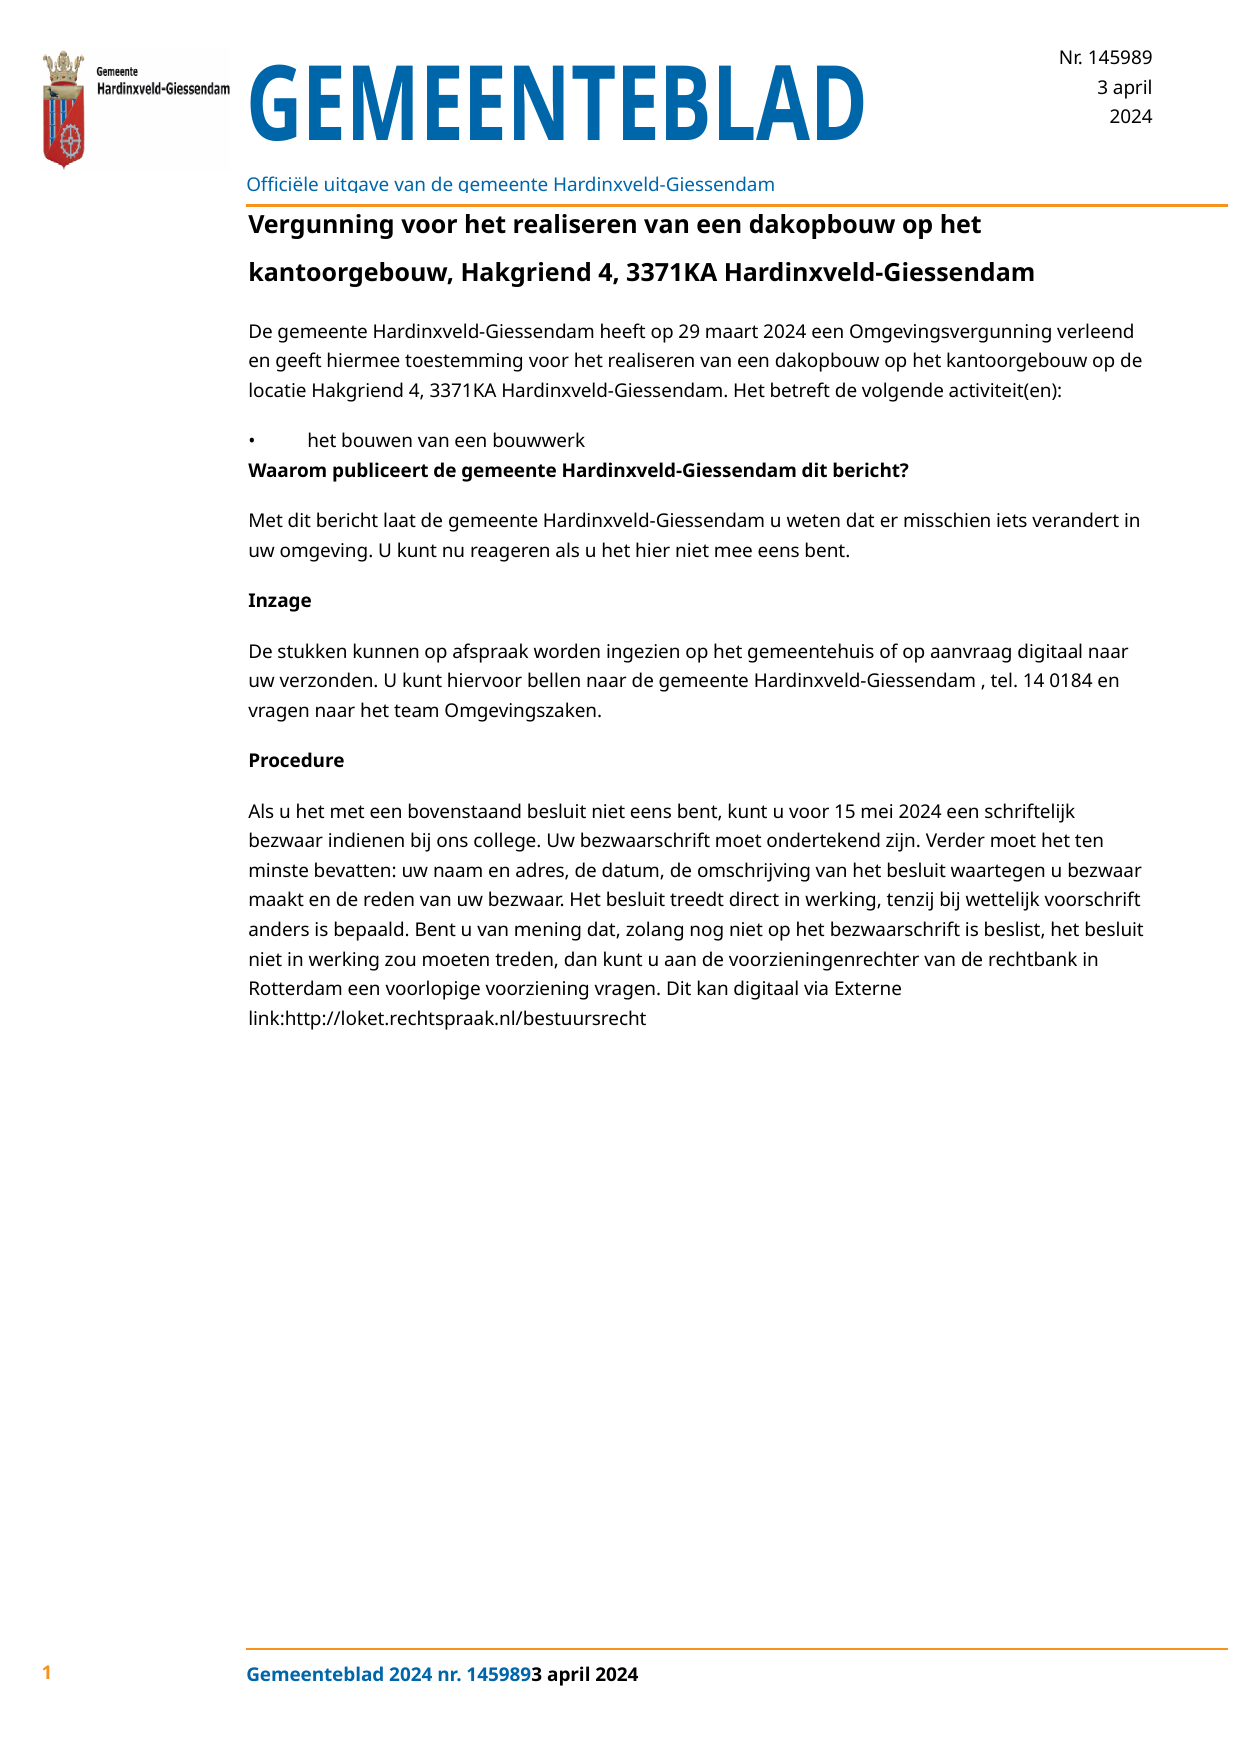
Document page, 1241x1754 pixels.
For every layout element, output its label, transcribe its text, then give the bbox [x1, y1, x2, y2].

text Waarom publiceert de gemeente Hardinxveld-Giessendam dit bericht? [248, 457, 1152, 483]
text Procedure [248, 747, 1152, 773]
picture [41, 47, 231, 172]
text De gemeente Hardinxveld-Giessendam heeft op 29 maart 2024 een Omgevingsvergunning verleend en geeft hiermee toestemming voor het realiseren van een dakopbouw op het kantoorgebouw op de locatie Hakgriend 4, 3371KA Hardinxveld-Giessendam. Het betreft de volgende activiteit(en): [248, 318, 1152, 403]
list het bouwen van een bouwwerk [248, 427, 1152, 453]
text Met dit bericht laat de gemeente Hardinxveld-Giessendam u weten dat er misschien iets verandert in uw omgeving. U kunt nu reageren als u het hier niet mee eens bent. [248, 507, 1152, 563]
text Inzage [248, 587, 1152, 613]
text Als u het met een bovenstaand besluit niet eens bent, kunt u voor 15 mei 2024 een schriftelijk bezwaar indienen bij ons college. Uw bezwaarschrift moet ondertekend zijn. Verder moet het ten minste bevatten: uw naam en adres, de datum, de omschrijving van het besluit waartegen u bezwaar maakt en de reden van uw bezwaar. Het besluit treedt direct in werking, tenzij bij wettelijk voorschrift anders is bepaald. Bent u van mening dat, zolang nog niet op het bezwaarschrift is beslist, het besluit niet in werking zou moeten treden, dan kunt u aan de voorzieningenrechter van de rechtbank in Rotterdam een voorlopige voorziening vragen. Dit kan digitaal via Externe link:http://loket.rechtspraak.nl/bestuursrecht [248, 798, 1152, 1031]
text Vergunning voor het realiseren van een dakopbouw op het kantoorgebouw, Hakgriend 4, 3371KA Hardinxveld-Giessendam [248, 207, 1152, 288]
text De stukken kunnen op afspraak worden ingezien op het gemeentehuis of op aanvraag digitaal naar uw verzonden. U kunt hiervoor bellen naar de gemeente Hardinxveld-Giessendam , tel. 14 0184 en vragen naar het team Omgevingszaken. [248, 638, 1152, 723]
